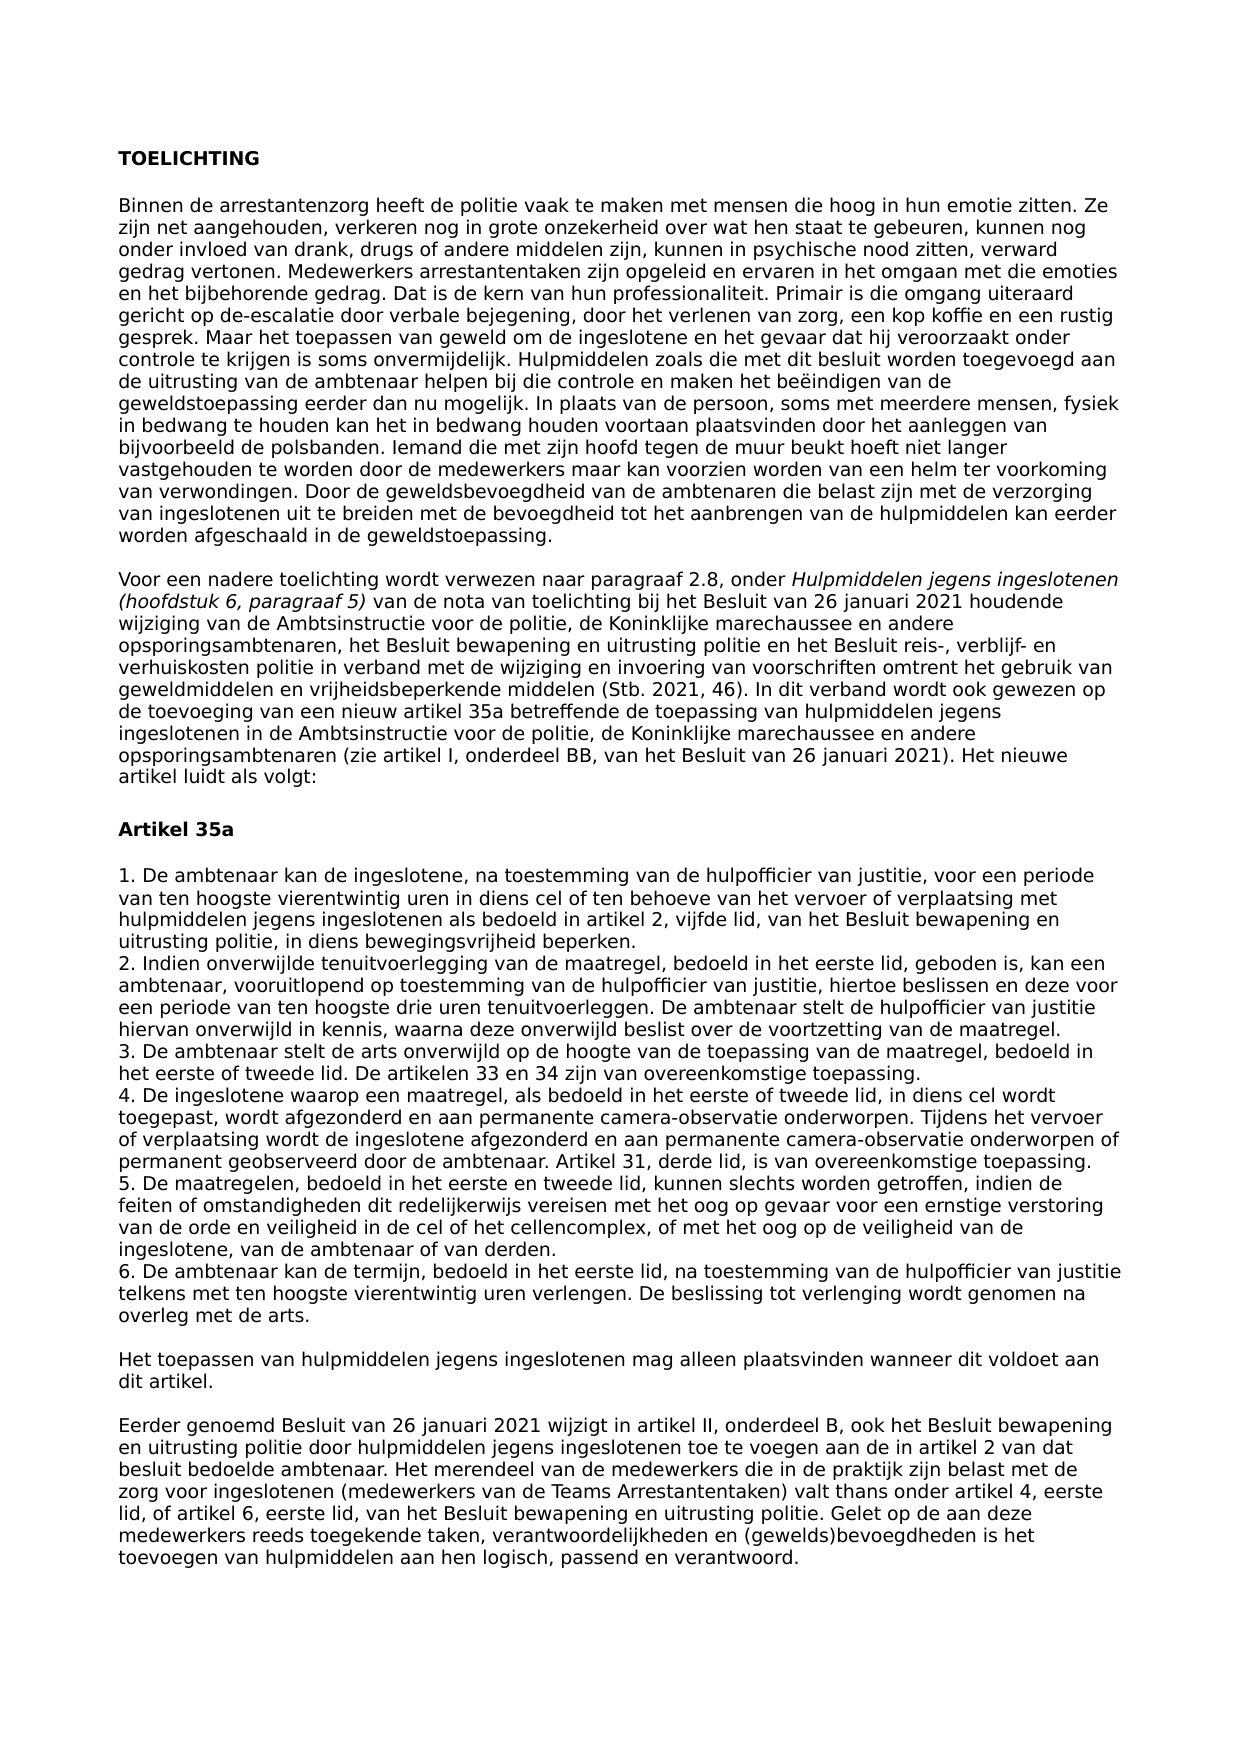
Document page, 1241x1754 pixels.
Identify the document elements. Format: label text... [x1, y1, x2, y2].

text Het toepassen van hulpmiddelen jegens ingeslotenen mag alleen plaatsvinden wanneer dit voldoet aan dit artikel. [118, 1349, 1122, 1393]
text 4. De ingeslotene waarop een maatregel, als bedoeld in het eerste of tweede lid, in diens cel wordt toegepast, wordt afgezonderd en aan permanente camera-observatie onderworpen. Tijdens het vervoer of verplaatsing wordt de ingeslotene afgezonderd en aan permanente camera-observatie onderworpen of permanent geobserveerd door de ambtenaar. Artikel 31, derde lid, is van overeenkomstige toepassing. [118, 1085, 1122, 1173]
text Binnen de arrestantenzorg heeft de politie vaak te maken met mensen die hoog in hun emotie zitten. Ze zijn net aangehouden, verkeren nog in grote onzekerheid over wat hen staat te gebeuren, kunnen nog onder invloed van drank, drugs of andere middelen zijn, kunnen in psychische nood zitten, verward gedrag vertonen. Medewerkers arrestantentaken zijn opgeleid en ervaren in het omgaan met die emoties en het bijbehorende gedrag. Dat is de kern van hun professionaliteit. Primair is die omgang uiteraard gericht op de-escalatie door verbale bejegening, door het verlenen van zorg, een kop koffie en een rustig gesprek. Maar het toepassen van geweld om de ingeslotene en het gevaar dat hij veroorzaakt onder controle te krijgen is soms onvermijdelijk. Hulpmiddelen zoals die met dit besluit worden toegevoegd aan de uitrusting van de ambtenaar helpen bij die controle en maken het beëindigen van de geweldstoepassing eerder dan nu mogelijk. In plaats van de persoon, soms met meerdere mensen, fysiek in bedwang te houden kan het in bedwang houden voortaan plaatsvinden door het aanleggen van bijvoorbeeld de polsbanden. Iemand die met zijn hoofd tegen de muur beukt hoeft niet langer vastgehouden te worden door de medewerkers maar kan voorzien worden van een helm ter voorkoming van verwondingen. Door de geweldsbevoegdheid van de ambtenaren die belast zijn met de verzorging van ingeslotenen uit te breiden met de bevoegdheid tot het aanbrengen van de hulpmiddelen kan eerder worden afgeschaald in de geweldstoepassing. [118, 195, 1122, 547]
text 2. Indien onverwijlde tenuitvoerlegging van de maatregel, bedoeld in het eerste lid, geboden is, kan een ambtenaar, vooruitlopend op toestemming van de hulpofficier van justitie, hiertoe beslissen en deze voor een periode van ten hoogste drie uren tenuitvoerleggen. De ambtenaar stelt de hulpofficier van justitie hiervan onverwijld in kennis, waarna deze onverwijld beslist over de voortzetting van de maatregel. [118, 953, 1122, 1041]
text 6. De ambtenaar kan de termijn, bedoeld in het eerste lid, na toestemming van de hulpofficier van justitie telkens met ten hoogste vierentwintig uren verlengen. De beslissing tot verlenging wordt genomen na overleg met de arts. [118, 1261, 1122, 1327]
text 1. De ambtenaar kan de ingeslotene, na toestemming van de hulpofficier van justitie, voor een periode van ten hoogste vierentwintig uren in diens cel of ten behoeve van het vervoer of verplaatsing met hulpmiddelen jegens ingeslotenen als bedoeld in artikel 2, vijfde lid, van het Besluit bewapening en uitrusting politie, in diens bewegingsvrijheid beperken. [118, 865, 1122, 953]
subtitle Artikel 35a [118, 818, 1122, 840]
text Voor een nadere toelichting wordt verwezen naar paragraaf 2.8, onder Hulpmiddelen jegens ingeslotenen (hoofdstuk 6, paragraaf 5) van de nota van toelichting bij het Besluit van 26 januari 2021 houdende wijziging van de Ambtsinstructie voor de politie, de Koninklijke marechaussee en andere opsporingsambtenaren, het Besluit bewapening en uitrusting politie en het Besluit reis-, verblijf- en verhuiskosten politie in verband met de wijziging en invoering van voorschriften omtrent het gebruik van geweldmiddelen en vrijheidsbeperkende middelen (Stb. 2021, 46). In dit verband wordt ook gewezen op de toevoeging van een nieuw artikel 35a betreffende de toepassing van hulpmiddelen jegens ingeslotenen in de Ambtsinstructie voor de politie, de Koninklijke marechaussee en andere opsporingsambtenaren (zie artikel I, onderdeel BB, van het Besluit van 26 januari 2021). Het nieuwe artikel luidt als volgt: [118, 569, 1122, 788]
text 5. De maatregelen, bedoeld in het eerste en tweede lid, kunnen slechts worden getroffen, indien de feiten of omstandigheden dit redelijkerwijs vereisen met het oog op gevaar voor een ernstige verstoring van de orde en veiligheid in de cel of het cellencomplex, of met het oog op de veiligheid van de ingeslotene, van de ambtenaar of van derden. [118, 1173, 1122, 1261]
text Eerder genoemd Besluit van 26 januari 2021 wijzigt in artikel II, onderdeel B, ook het Besluit bewapening en uitrusting politie door hulpmiddelen jegens ingeslotenen toe te voegen aan de in artikel 2 van dat besluit bedoelde ambtenaar. Het merendeel van de medewerkers die in de praktijk zijn belast met de zorg voor ingeslotenen (medewerkers van de Teams Arrestantentaken) valt thans onder artikel 4, eerste lid, of artikel 6, eerste lid, van het Besluit bewapening en uitrusting politie. Gelet op de aan deze medewerkers reeds toegekende taken, verantwoordelijkheden en (gewelds)bevoegdheden is het toevoegen van hulpmiddelen aan hen logisch, passend en verantwoord. [118, 1415, 1122, 1568]
subtitle TOELICHTING [118, 148, 1122, 170]
text 3. De ambtenaar stelt de arts onverwijld op de hoogte van de toepassing van de maatregel, bedoeld in het eerste of tweede lid. De artikelen 33 en 34 zijn van overeenkomstige toepassing. [118, 1041, 1122, 1085]
